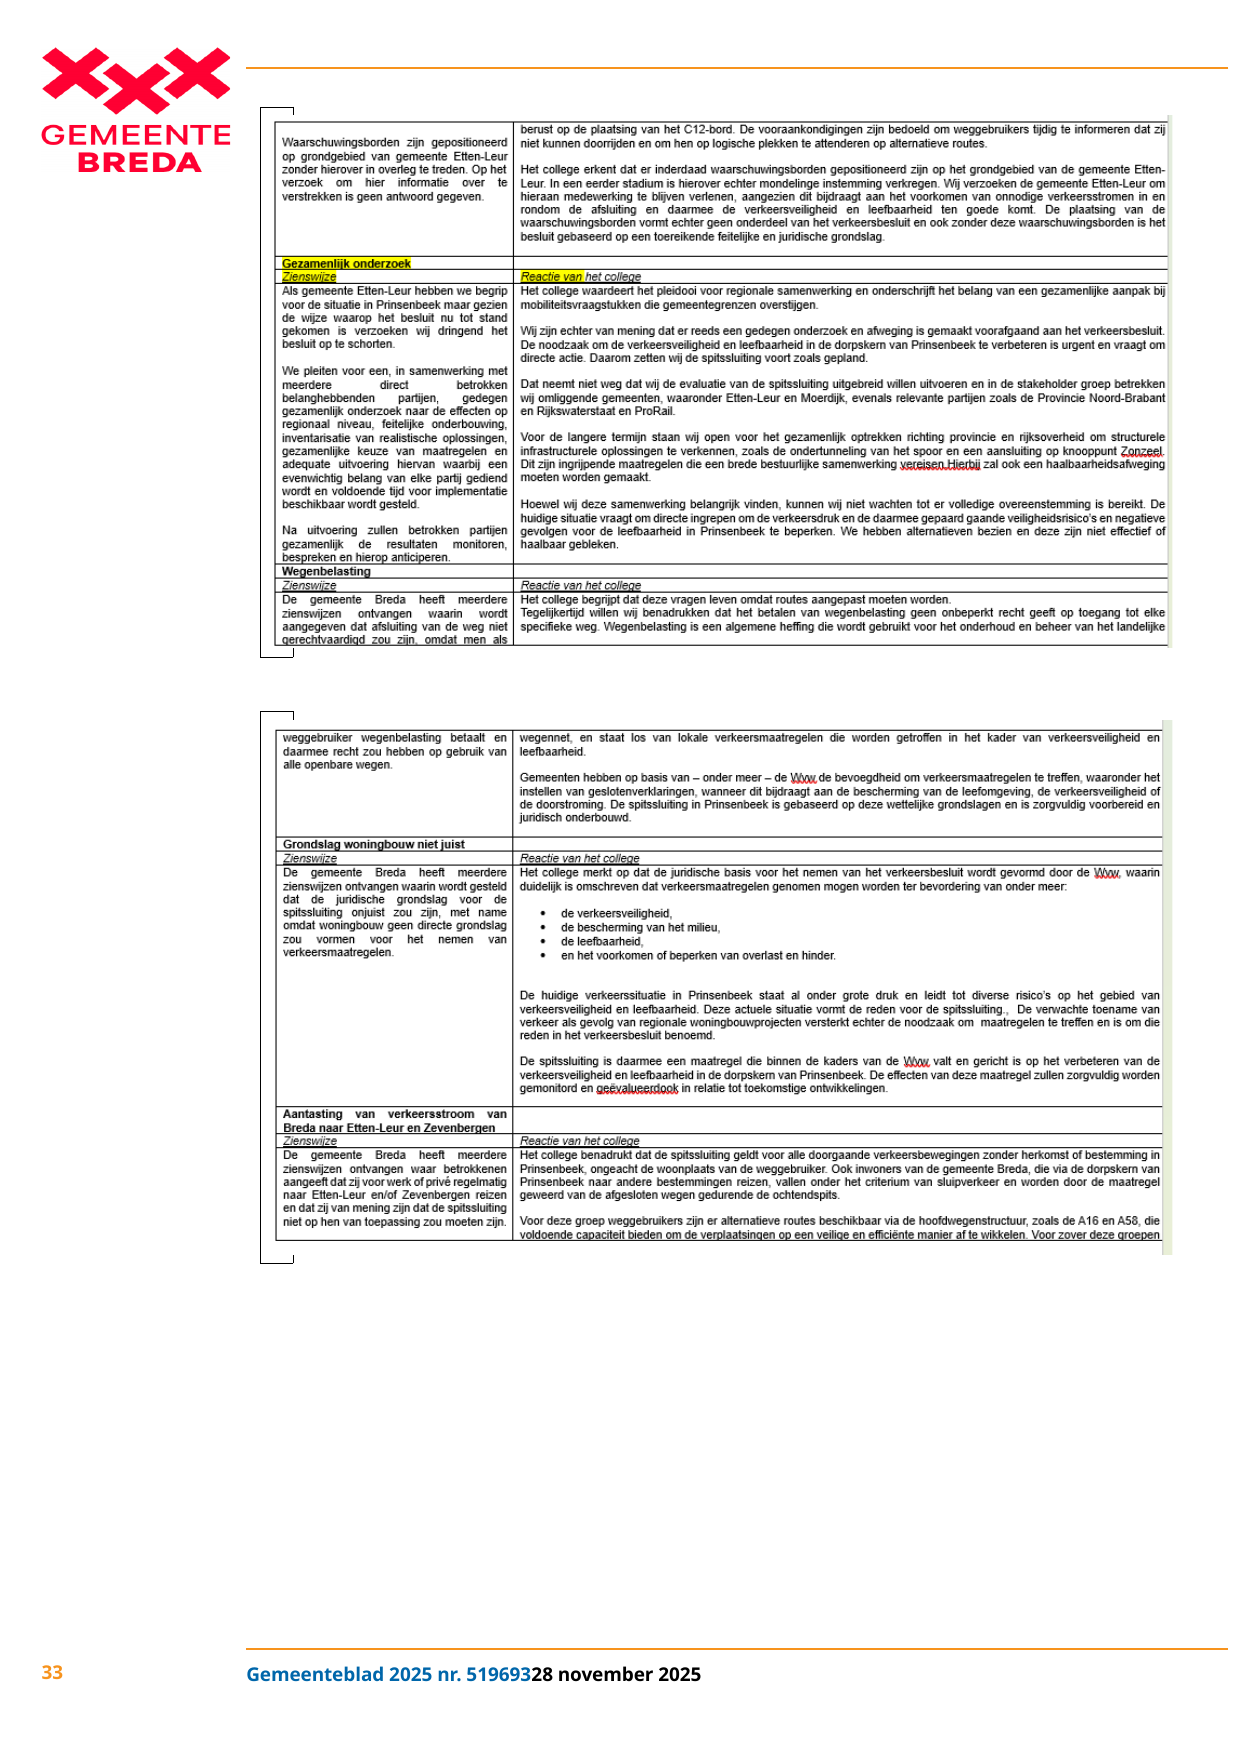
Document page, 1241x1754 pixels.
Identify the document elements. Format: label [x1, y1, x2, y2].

picture [268, 720, 1173, 1255]
picture [268, 115, 1173, 648]
picture [41, 47, 231, 172]
